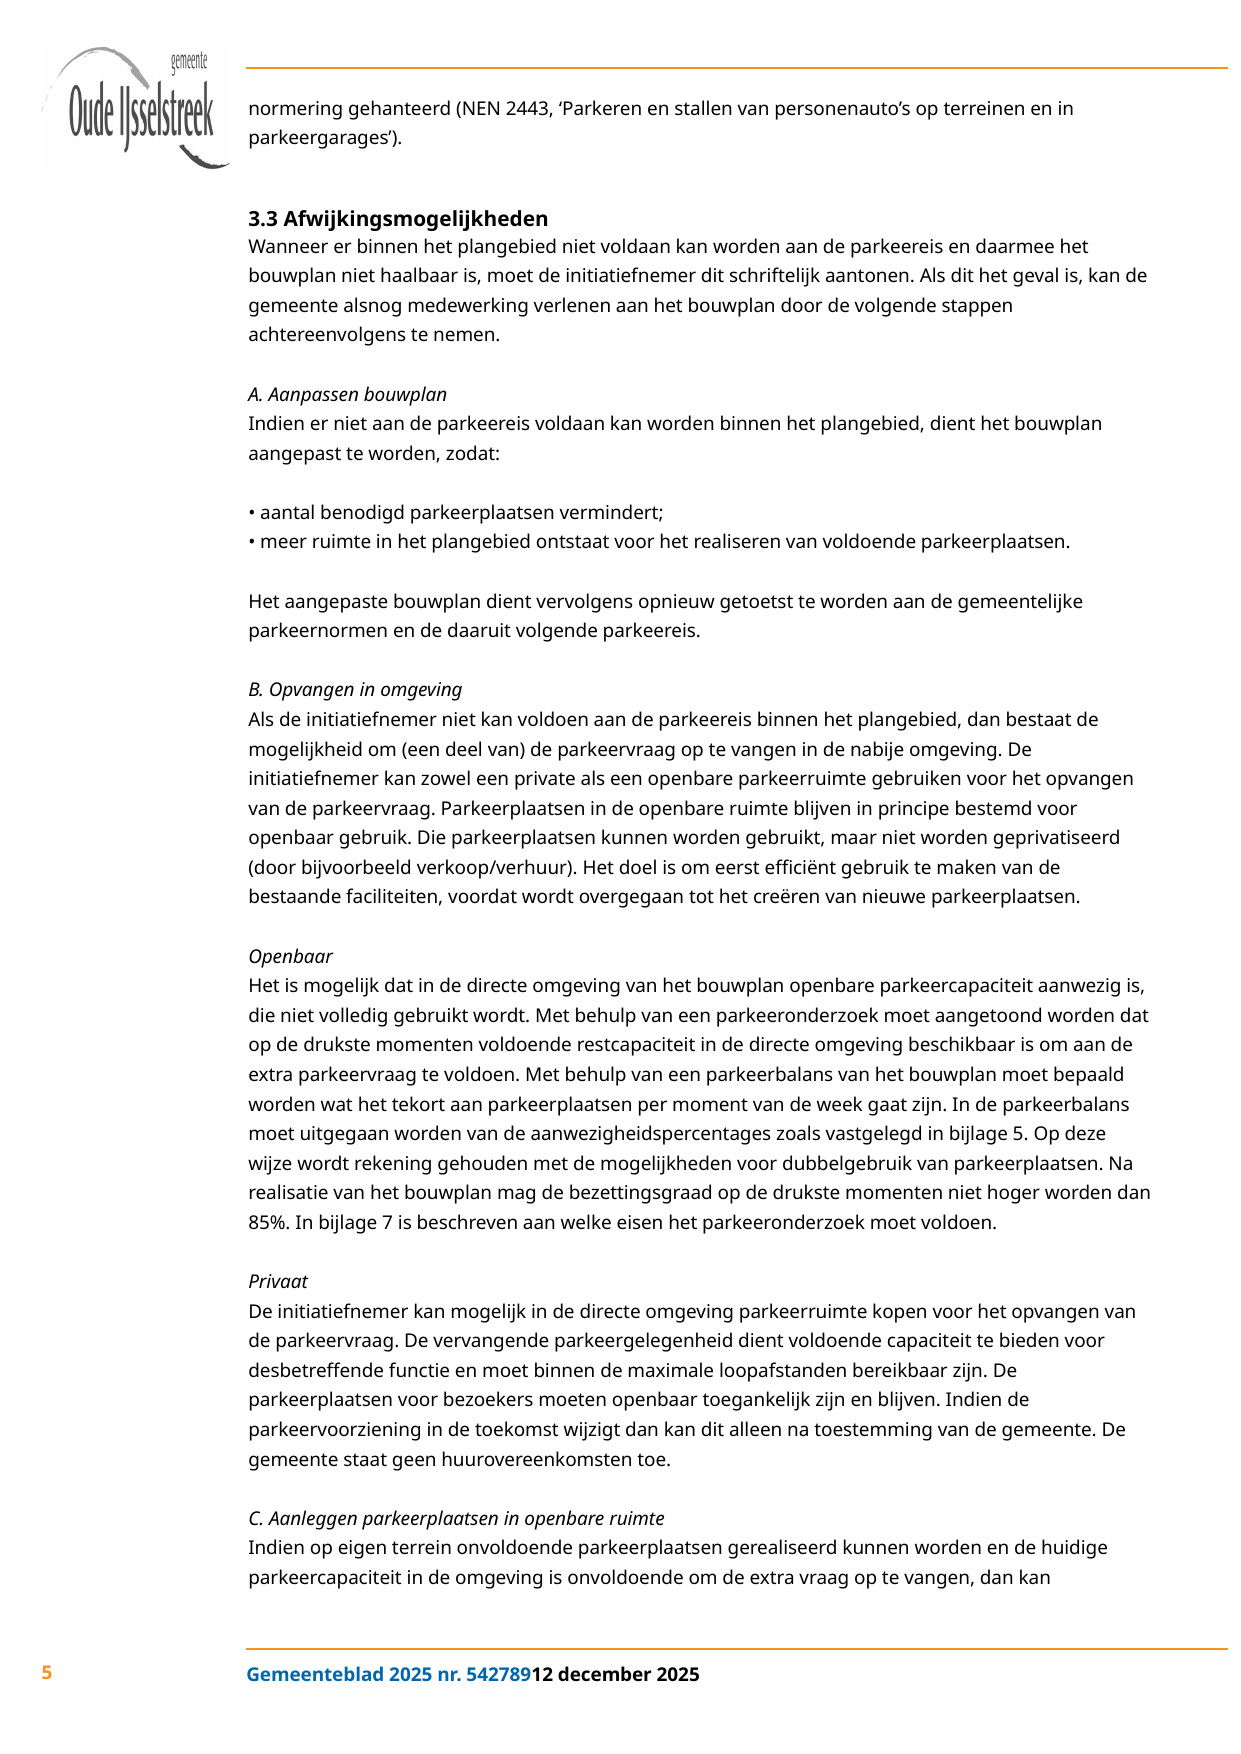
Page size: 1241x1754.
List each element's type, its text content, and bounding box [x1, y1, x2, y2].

text C. Aanleggen parkeerplaatsen in openbare ruimte [248, 1505, 1152, 1531]
text • aantal benodigd parkeerplaatsen vermindert; [248, 499, 1152, 525]
text • meer ruimte in het plangebied ontstaat voor het realiseren van voldoende parkeerplaatsen. [248, 529, 1152, 554]
text Het is mogelijk dat in de directe omgeving van het bouwplan openbare parkeercapaciteit aanwezig is, die niet volledig gebruikt wordt. Met behulp van een parkeeronderzoek moet aangetoond worden dat op de drukste momenten voldoende restcapaciteit in de directe omgeving beschikbaar is om aan de extra parkeervraag te voldoen. Met behulp van een parkeerbalans van het bouwplan moet bepaald worden wat het tekort aan parkeerplaatsen per moment van de week gaat zijn. In de parkeerbalans moet uitgegaan worden van de aanwezigheidspercentages zoals vastgelegd in bijlage 5. Op deze wijze wordt rekening gehouden met de mogelijkheden voor dubbelgebruik van parkeerplaatsen. Na realisatie van het bouwplan mag de bezettingsgraad op de drukste momenten niet hoger worden dan 85%. In bijlage 7 is beschreven aan welke eisen het parkeeronderzoek moet voldoen. [248, 972, 1152, 1235]
text Indien op eigen terrein onvoldoende parkeerplaatsen gerealiseerd kunnen worden en de huidige parkeercapaciteit in de omgeving is onvoldoende om de extra vraag op te vangen, dan kan [248, 1534, 1152, 1590]
text normering gehanteerd (NEN 2443, ‘Parkeren en stallen van personenauto’s op terreinen en in parkeergarages’). [248, 95, 1152, 150]
text Privaat [248, 1268, 1152, 1294]
text Openbaar [248, 943, 1152, 968]
text De initiatiefnemer kan mogelijk in de directe omgeving parkeerruimte kopen voor het opvangen van de parkeervraag. De vervangende parkeergelegenheid dient voldoende capaciteit te bieden voor desbetreffende functie en moet binnen de maximale loopafstanden bereikbaar zijn. De parkeerplaatsen voor bezoekers moeten openbaar toegankelijk zijn en blijven. Indien de parkeervoorziening in de toekomst wijzigt dan kan dit alleen na toestemming van de gemeente. De gemeente staat geen huurovereenkomsten toe. [248, 1298, 1152, 1471]
text Indien er niet aan de parkeereis voldaan kan worden binnen het plangebied, dient het bouwplan aangepast te worden, zodat: [248, 410, 1152, 466]
text Wanneer er binnen het plangebied niet voldaan kan worden aan de parkeereis en daarmee het bouwplan niet haalbaar is, moet de initiatiefnemer dit schriftelijk aantonen. Als dit het geval is, kan de gemeente alsnog medewerking verlenen aan het bouwplan door de volgende stappen achtereenvolgens te nemen. [248, 233, 1152, 347]
text 3.3 Afwijkingsmogelijkheden [248, 204, 1152, 233]
text B. Opvangen in omgeving [248, 677, 1152, 702]
text Als de initiatiefnemer niet kan voldoen aan de parkeereis binnen het plangebied, dan bestaat de mogelijkheid om (een deel van) de parkeervraag op te vangen in de nabije omgeving. De initiatiefnemer kan zowel een private als een openbare parkeerruimte gebruiken voor het opvangen van de parkeervraag. Parkeerplaatsen in de openbare ruimte blijven in principe bestemd voor openbaar gebruik. Die parkeerplaatsen kunnen worden gebruikt, maar niet worden geprivatiseerd (door bijvoorbeeld verkoop/verhuur). Het doel is om eerst efficiënt gebruik te maken van de bestaande faciliteiten, voordat wordt overgegaan tot het creëren van nieuwe parkeerplaatsen. [248, 706, 1152, 909]
text Het aangepaste bouwplan dient vervolgens opnieuw getoetst te worden aan de gemeentelijke parkeernormen en de daaruit volgende parkeereis. [248, 588, 1152, 643]
text A. Aanpassen bouwplan [248, 381, 1152, 406]
picture [41, 47, 231, 172]
